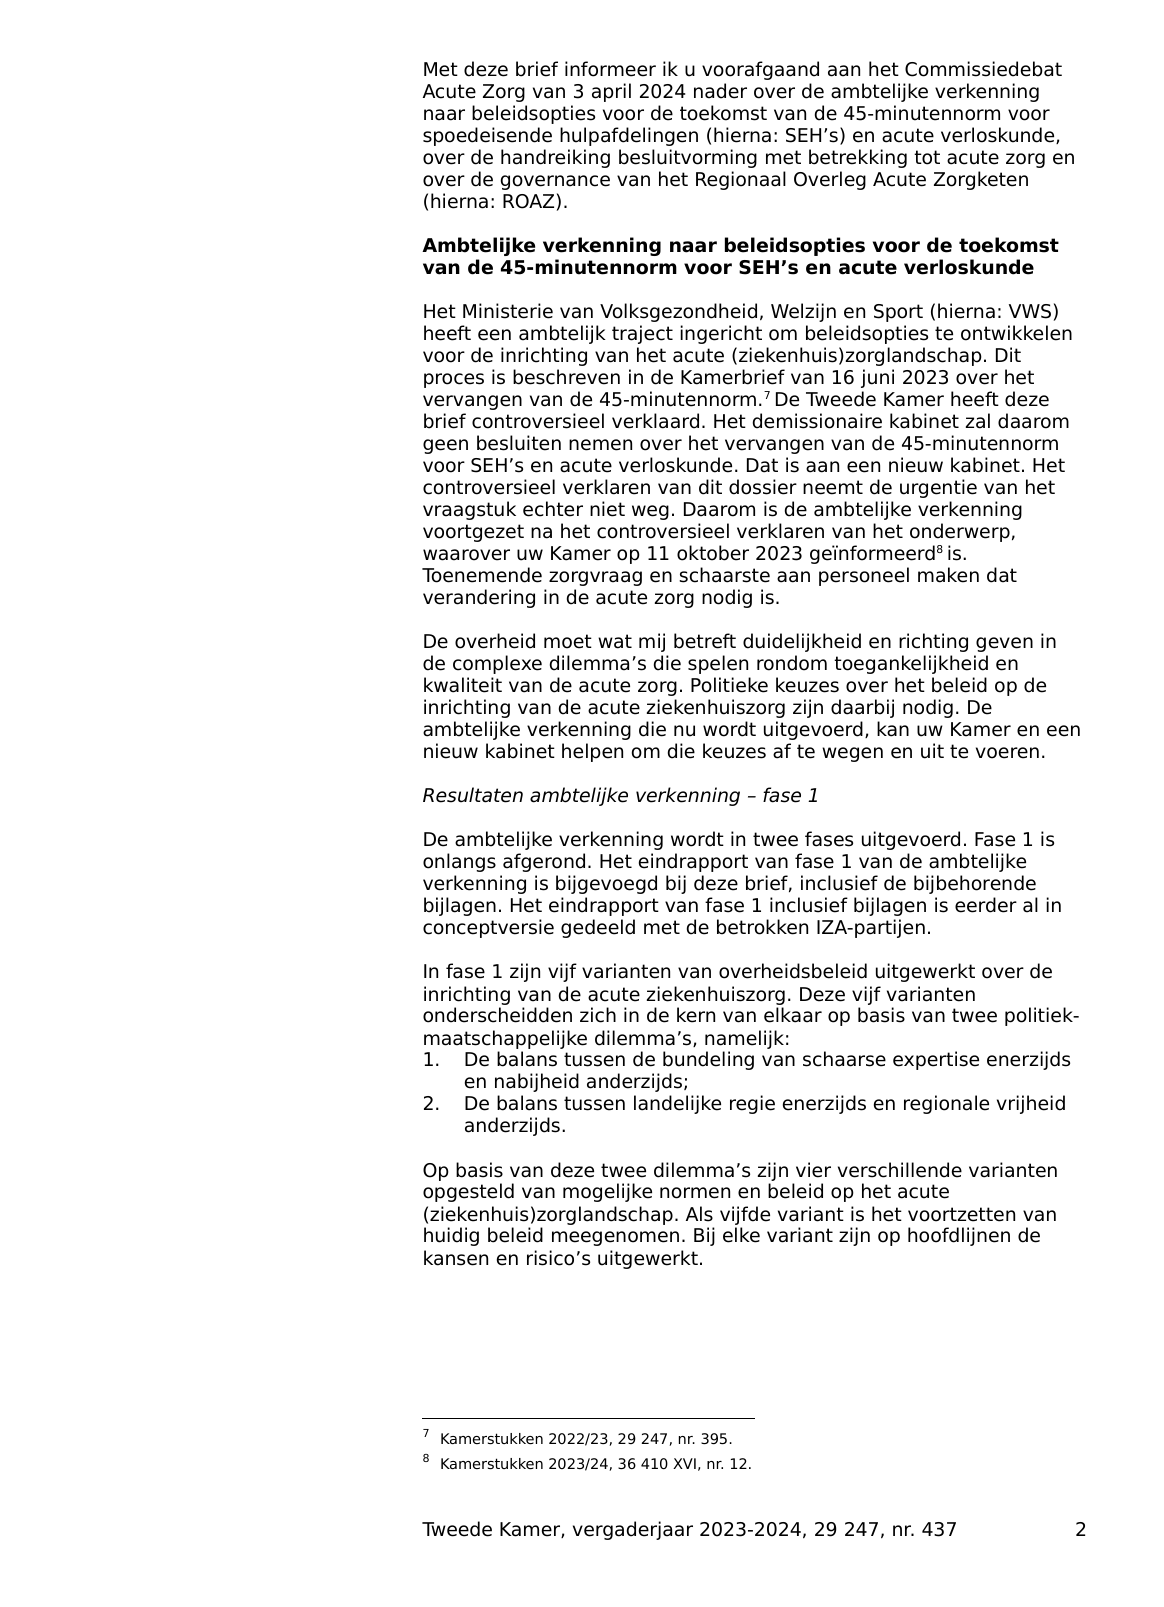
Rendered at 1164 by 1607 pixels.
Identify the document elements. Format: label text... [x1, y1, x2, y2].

subtitle Resultaten ambtelijke verkenning – fase 1 [422, 785, 1087, 807]
text De overheid moet wat mij betreft duidelijkheid en richting geven in de complexe dilemma’s die spelen rondom toegankelijkheid en kwaliteit van de acute zorg. Politieke keuzes over het beleid op de inrichting van de acute ziekenhuiszorg zijn daarbij nodig. De ambtelijke verkenning die nu wordt uitgevoerd, kan uw Kamer en een nieuw kabinet helpen om die keuzes af te wegen en uit te voeren. [422, 631, 1087, 763]
text 2. De balans tussen landelijke regie enerzijds en regionale vrijheid anderzijds. [422, 1093, 1087, 1137]
text Kamerstukken 2023/24, 36 410 XVI, nr. 12. [422, 1452, 1087, 1474]
text 1. De balans tussen de bundeling van schaarse expertise enerzijds en nabijheid anderzijds; [422, 1049, 1087, 1093]
text In fase 1 zijn vijf varianten van overheidsbeleid uitgewerkt over de inrichting van de acute ziekenhuiszorg. Deze vijf varianten onderscheidden zich in de kern van elkaar op basis van twee politiek-maatschappelijke dilemma’s, namelijk: [422, 961, 1087, 1049]
text De ambtelijke verkenning wordt in twee fases uitgevoerd. Fase 1 is onlangs afgerond. Het eindrapport van fase 1 van de ambtelijke verkenning is bijgevoegd bij deze brief, inclusief de bijbehorende bijlagen. Het eindrapport van fase 1 inclusief bijlagen is eerder al in conceptversie gedeeld met de betrokken IZA-partijen. [422, 829, 1087, 939]
text Op basis van deze twee dilemma’s zijn vier verschillende varianten opgesteld van mogelijke normen en beleid op het acute (ziekenhuis)zorglandschap. Als vijfde variant is het voortzetten van huidig beleid meegenomen. Bij elke variant zijn op hoofdlijnen de kansen en risico’s uitgewerkt. [422, 1159, 1087, 1269]
text Met deze brief informeer ik u voorafgaand aan het Commissiedebat Acute Zorg van 3 april 2024 nader over de ambtelijke verkenning naar beleidsopties voor de toekomst van de 45-minutennorm voor spoedeisende hulpafdelingen (hierna: SEH’s) en acute verloskunde, over de handreiking besluitvorming met betrekking tot acute zorg en over de governance van het Regionaal Overleg Acute Zorgketen (hierna: ROAZ). [422, 59, 1087, 213]
subtitle Ambtelijke verkenning naar beleidsopties voor de toekomst van de 45-minutennorm voor SEH’s en acute verloskunde [422, 235, 1087, 279]
text Het Ministerie van Volksgezondheid, Welzijn en Sport (hierna: VWS) heeft een ambtelijk traject ingericht om beleidsopties te ontwikkelen voor de inrichting van het acute (ziekenhuis)zorglandschap. Dit proces is beschreven in de Kamerbrief van 16 juni 2023 over het vervangen van de 45-minutennorm.De Tweede Kamer heeft deze brief controversieel verklaard. Het demissionaire kabinet zal daarom geen besluiten nemen over het vervangen van de 45-minutennorm voor SEH’s en acute verloskunde. Dat is aan een nieuw kabinet. Het controversieel verklaren van dit dossier neemt de urgentie van het vraagstuk echter niet weg. Daarom is de ambtelijke verkenning voortgezet na het controversieel verklaren van het onderwerp, waarover uw Kamer op 11 oktober 2023 geïnformeerdis. Toenemende zorgvraag en schaarste aan personeel maken dat verandering in de acute zorg nodig is. [422, 301, 1087, 609]
text Kamerstukken 2022/23, 29 247, nr. 395. [422, 1427, 1087, 1449]
